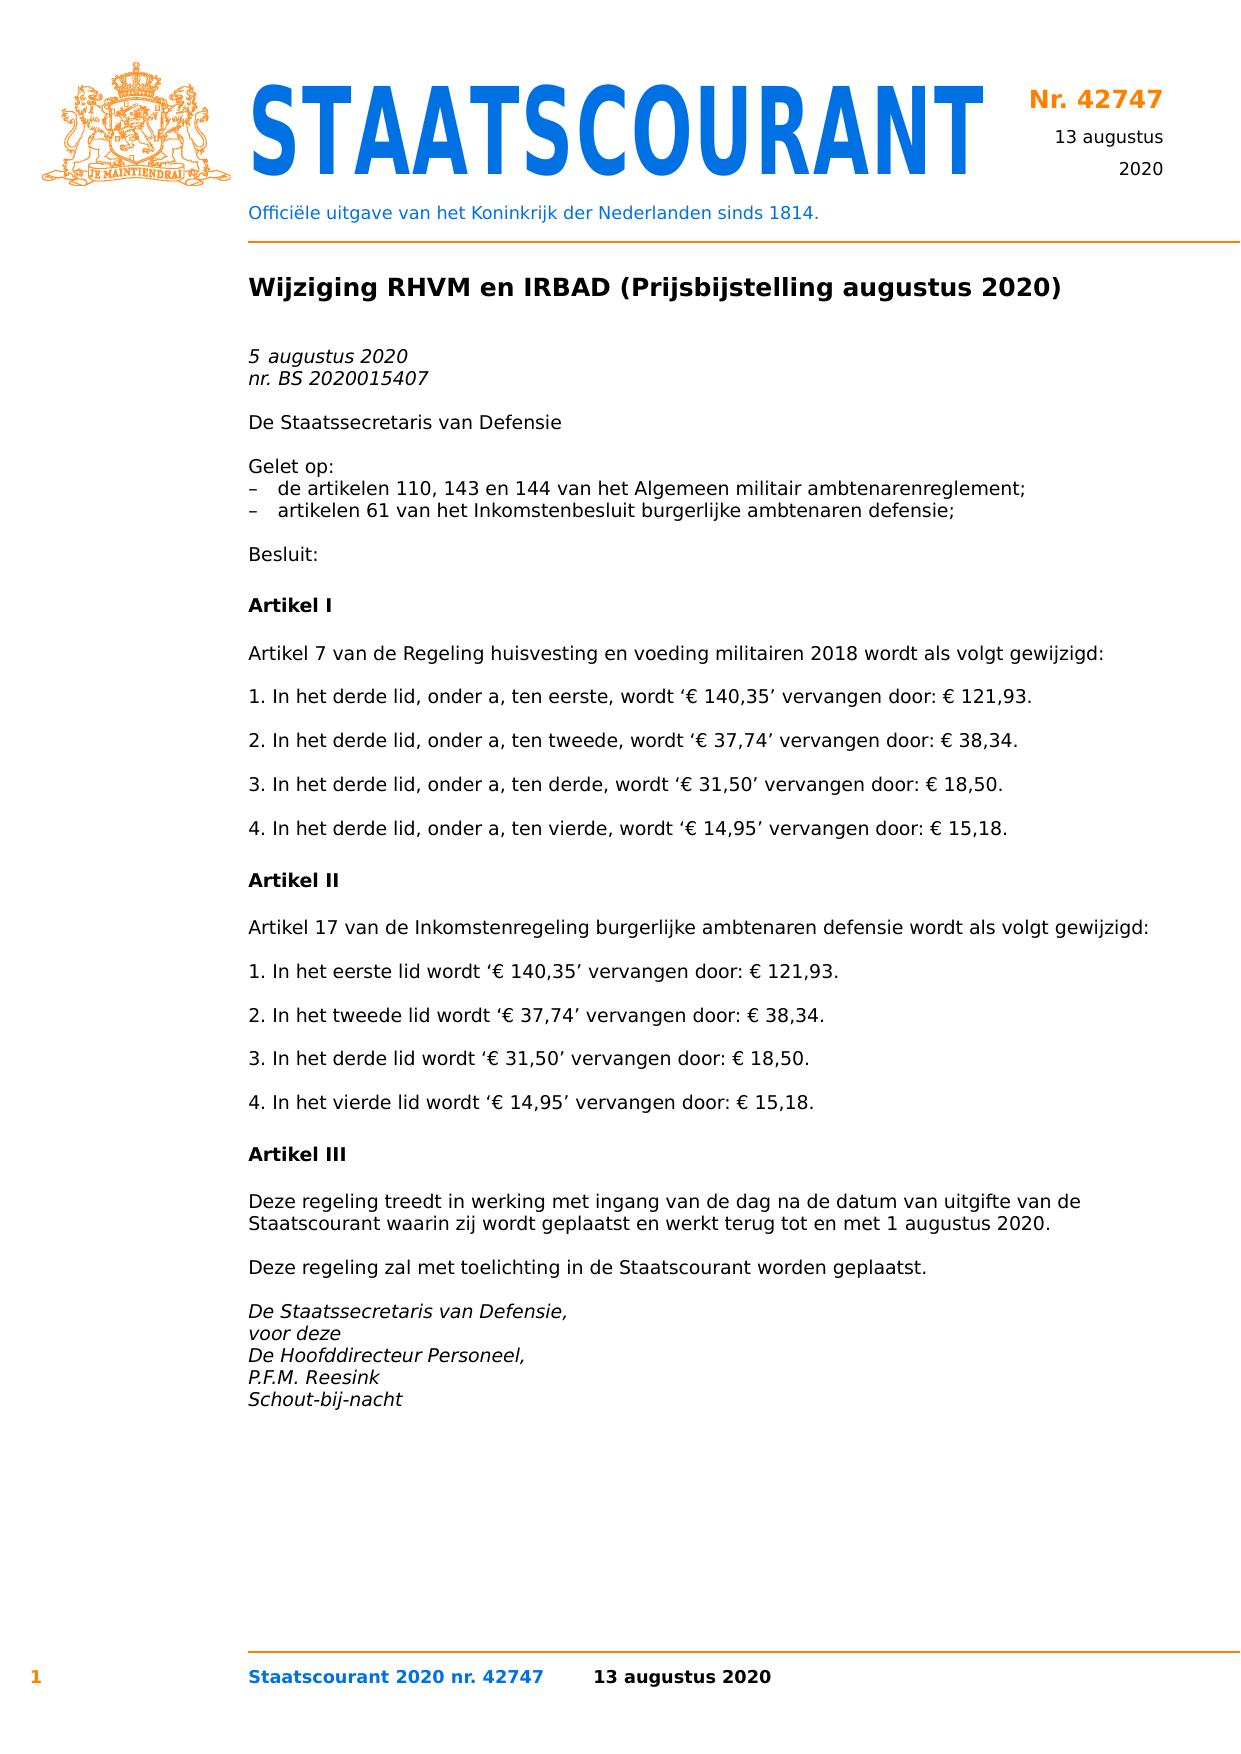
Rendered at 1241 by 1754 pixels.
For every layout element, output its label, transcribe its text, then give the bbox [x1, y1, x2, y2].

table_cell Officiële uitgave van het Koninkrijk der Nederlanden sinds 1814. [248, 203, 1240, 241]
text 3. In het derde lid wordt ‘€ 31,50’ vervangen door: € 18,50. [248, 1048, 1163, 1070]
text – de artikelen 110, 143 en 144 van het Algemeen militair ambtenarenreglement; [248, 478, 1163, 499]
subtitle Artikel III [248, 1144, 1163, 1166]
text Deze regeling zal met toelichting in de Staatscourant worden geplaatst. [248, 1257, 1163, 1279]
text De Staatssecretaris van Defensie, voor deze De Hoofddirecteur Personeel, P.F.M. Reesink Schout-bij-nacht [248, 1301, 1163, 1411]
subtitle Wijziging RHVM en IRBAD (Prijsbijstelling augustus 2020) [248, 273, 1163, 302]
text Besluit: [248, 543, 1163, 565]
subtitle Artikel I [248, 595, 1163, 617]
text – artikelen 61 van het Inkomstenbesluit burgerlijke ambtenaren defensie; [248, 499, 1163, 522]
text 2. In het tweede lid wordt ‘€ 37,74’ vervangen door: € 38,34. [248, 1004, 1163, 1026]
text De Staatssecretaris van Defensie [248, 412, 1163, 434]
table_header Nr. 42747 [998, 62, 1240, 121]
table_cell 2020 [998, 153, 1240, 203]
text Artikel 17 van de Inkomstenregeling burgerlijke ambtenaren defensie wordt als volgt gewijzigd: [248, 917, 1163, 939]
text Gelet op: [248, 456, 1163, 478]
text Artikel 7 van de Regeling huisvesting en voeding militairen 2018 wordt als volgt gewijzigd: [248, 642, 1163, 664]
table_header STAATSCOURANT [248, 62, 998, 203]
subtitle Artikel II [248, 870, 1163, 892]
text 1. In het eerste lid wordt ‘€ 140,35’ vervangen door: € 121,93. [248, 961, 1163, 983]
text 3. In het derde lid, onder a, ten derde, wordt ‘€ 31,50’ vervangen door: € 18,50. [248, 774, 1163, 796]
text 5 augustus 2020 [248, 346, 1163, 368]
table_header [25, 62, 248, 241]
text Deze regeling treedt in werking met ingang van de dag na de datum van uitgifte van de Staatscourant waarin zij wordt geplaatst en werkt terug tot en met 1 augustus 2020. [248, 1191, 1163, 1235]
table_cell 13 augustus [998, 121, 1240, 153]
text 2. In het derde lid, onder a, ten tweede, wordt ‘€ 37,74’ vervangen door: € 38,34. [248, 730, 1163, 752]
text 4. In het vierde lid wordt ‘€ 14,95’ vervangen door: € 15,18. [248, 1092, 1163, 1114]
text nr. BS 2020015407 [248, 368, 1163, 390]
text 1. In het derde lid, onder a, ten eerste, wordt ‘€ 140,35’ vervangen door: € 121,93. [248, 686, 1163, 708]
picture [41, 62, 231, 186]
text 4. In het derde lid, onder a, ten vierde, wordt ‘€ 14,95’ vervangen door: € 15,18. [248, 818, 1163, 840]
